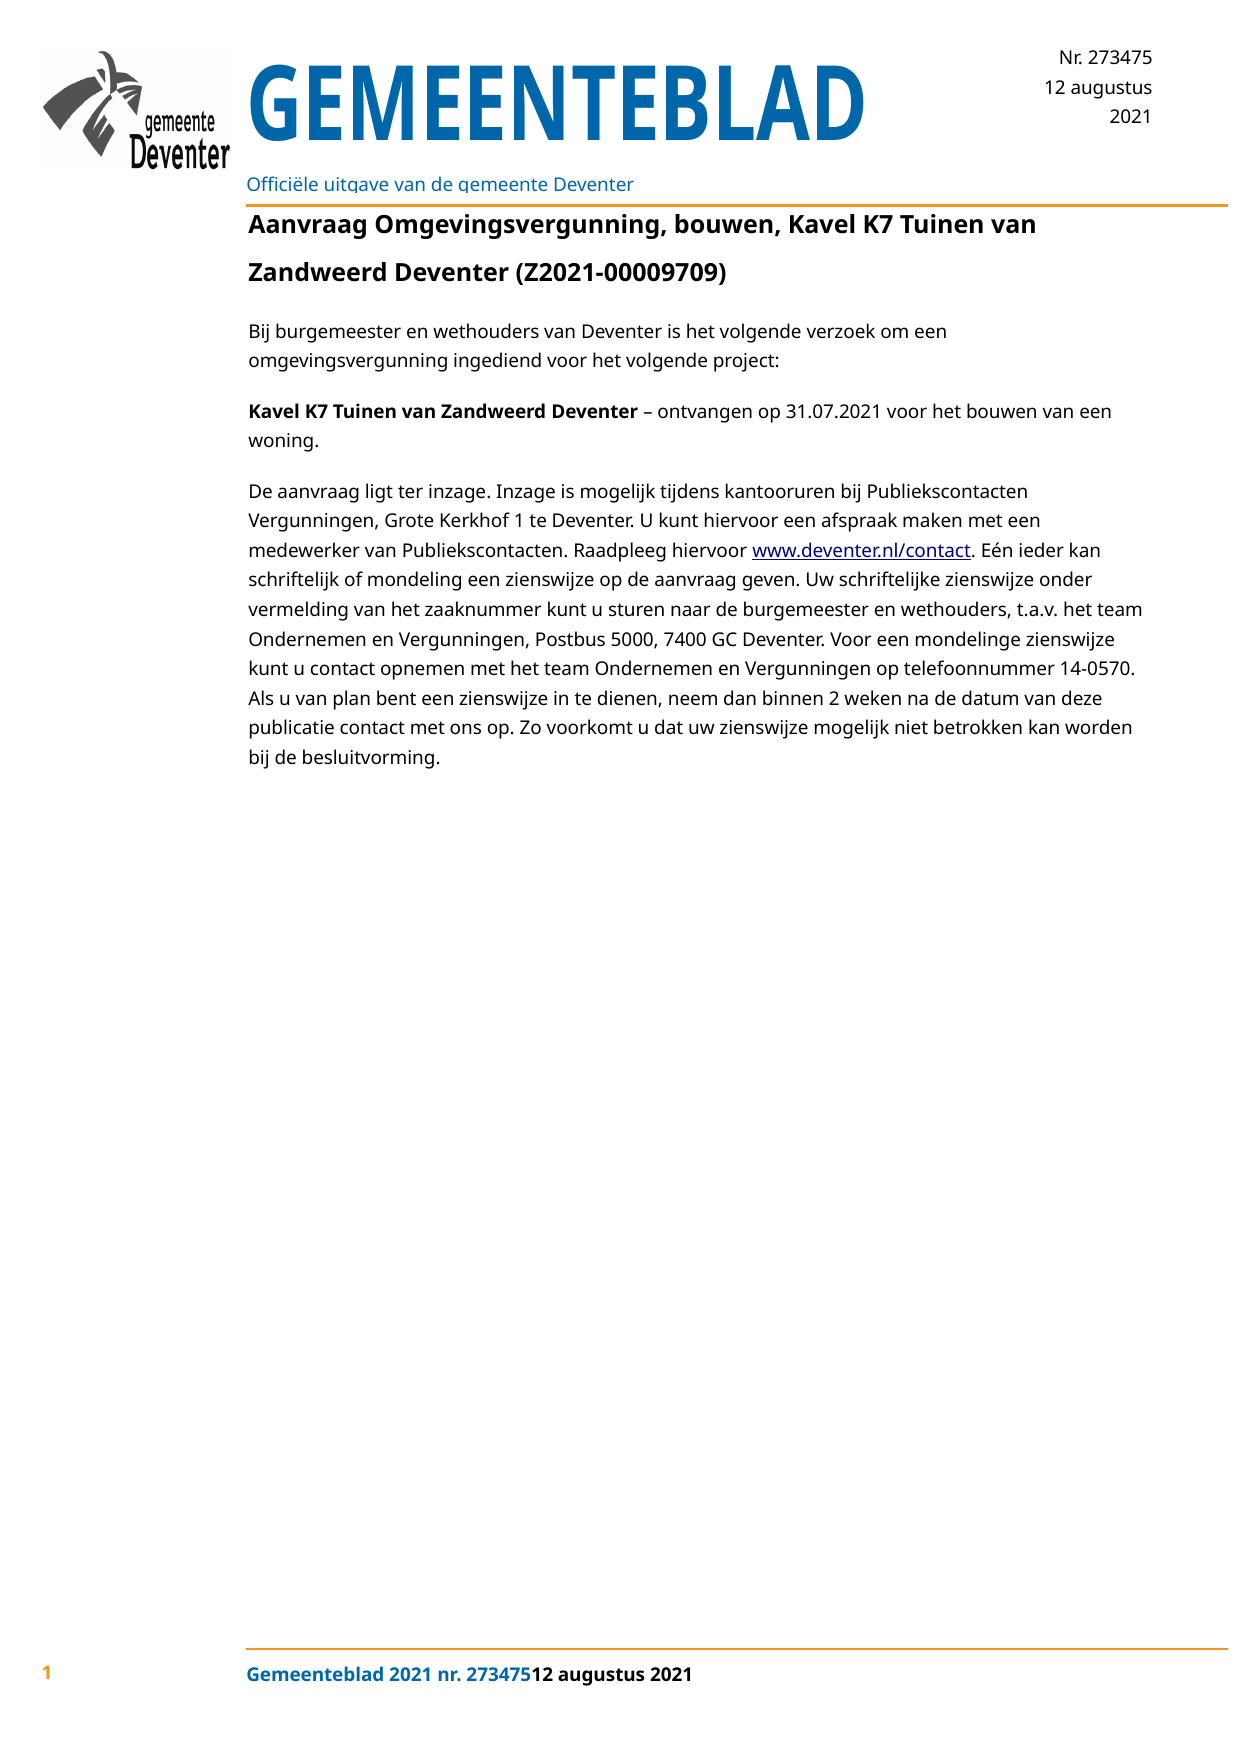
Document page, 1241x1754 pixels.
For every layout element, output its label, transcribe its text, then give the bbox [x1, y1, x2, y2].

text Bij burgemeester en wethouders van Deventer is het volgende verzoek om een omgevingsvergunning ingediend voor het volgende project: [248, 318, 1152, 373]
text De aanvraag ligt ter inzage. Inzage is mogelijk tijdens kantooruren bij Publiekscontacten Vergunningen, Grote Kerkhof 1 te Deventer. U kunt hiervoor een afspraak maken met een medewerker van Publiekscontacten. Raadpleeg hiervoor www.deventer.nl/contact. Eén ieder kan schriftelijk of mondeling een zienswijze op de aanvraag geven. Uw schriftelijke zienswijze onder vermelding van het zaaknummer kunt u sturen naar de burgemeester en wethouders, t.a.v. het team Ondernemen en Vergunningen, Postbus 5000, 7400 GC Deventer. Voor een mondelinge zienswijze kunt u contact opnemen met het team Ondernemen en Vergunningen op telefoonnummer 14-0570. Als u van plan bent een zienswijze in te dienen, neem dan binnen 2 weken na de datum van deze publicatie contact met ons op. Zo voorkomt u dat uw zienswijze mogelijk niet betrokken kan worden bij de besluitvorming. [248, 478, 1152, 770]
text Aanvraag Omgevingsvergunning, bouwen, Kavel K7 Tuinen van Zandweerd Deventer (Z2021-00009709) [248, 207, 1152, 288]
picture [41, 47, 231, 172]
text Kavel K7 Tuinen van Zandweerd Deventer – ontvangen op 31.07.2021 voor het bouwen van een woning. [248, 398, 1152, 453]
